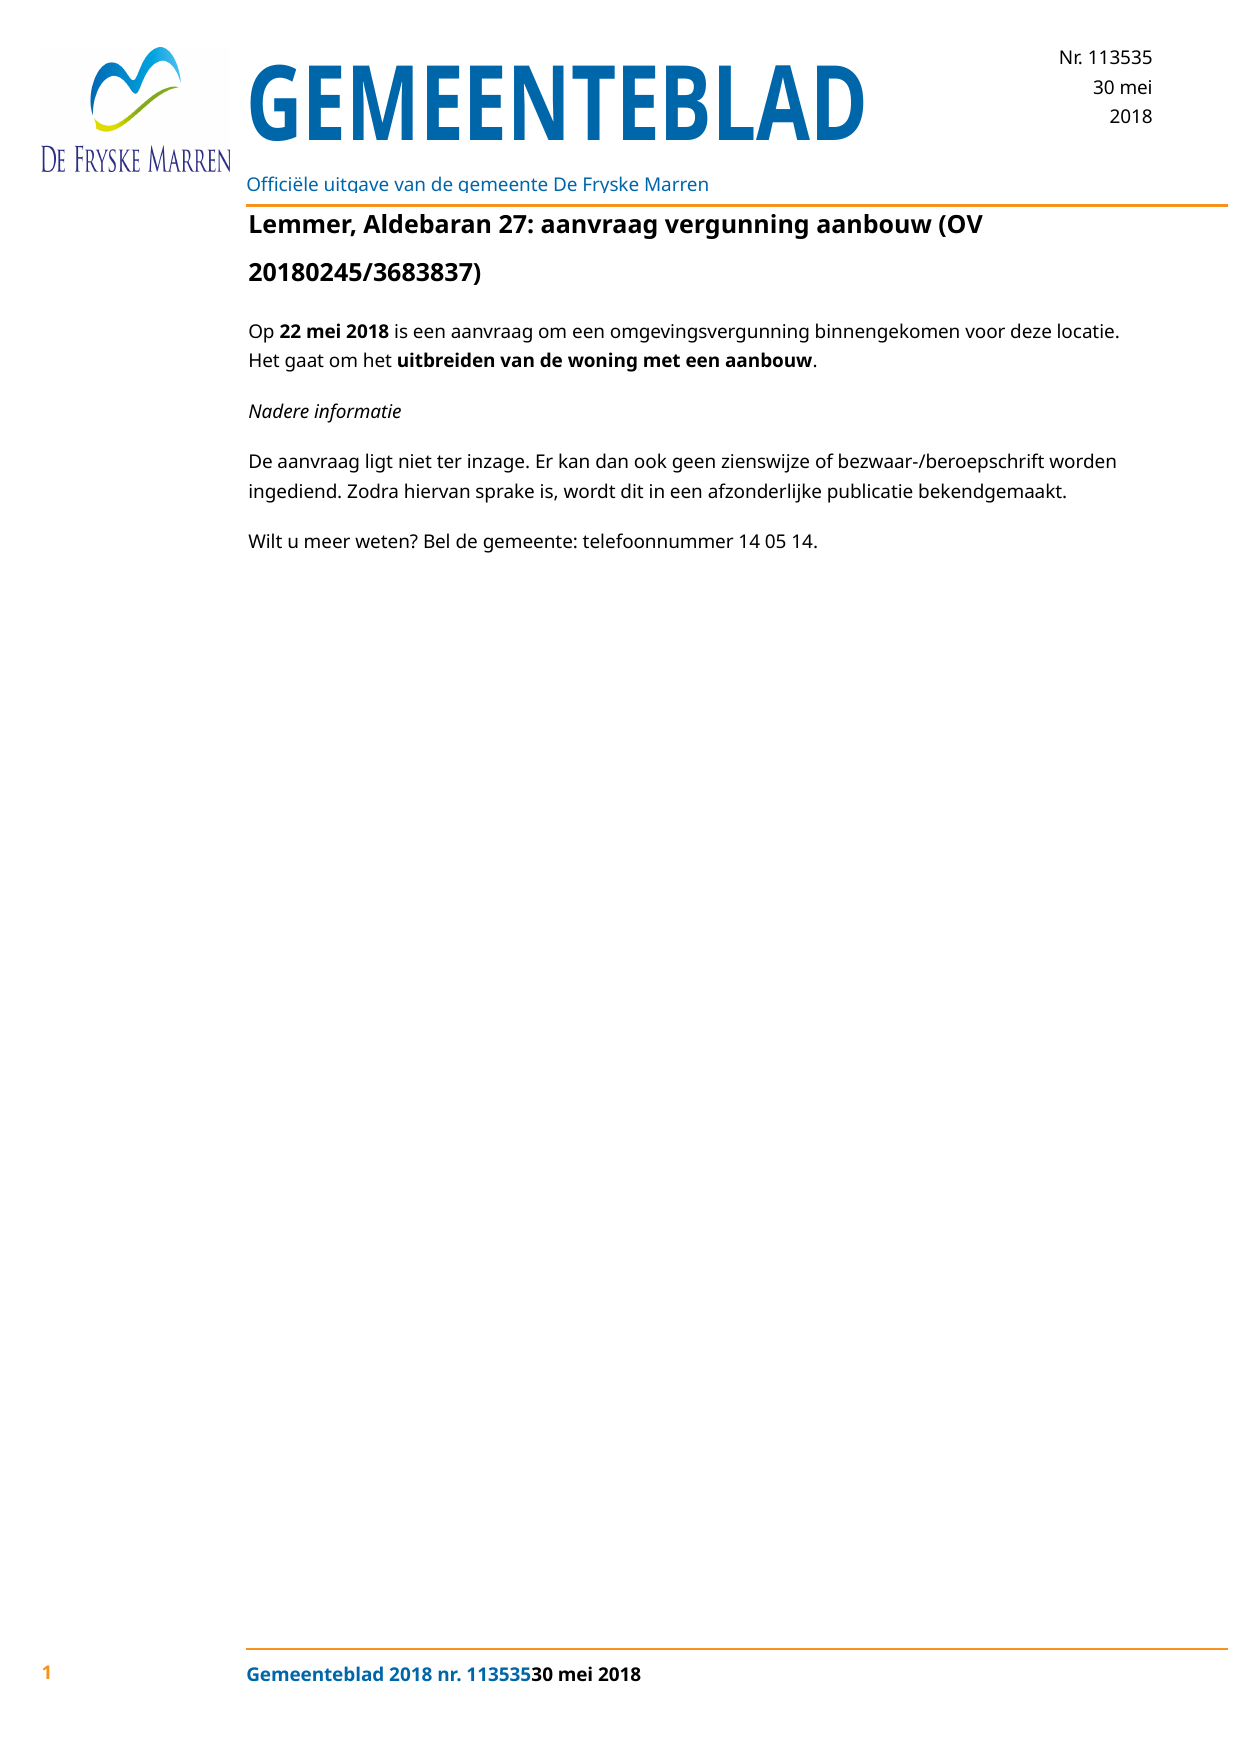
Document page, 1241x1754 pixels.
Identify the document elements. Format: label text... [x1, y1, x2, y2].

text De aanvraag ligt niet ter inzage. Er kan dan ook geen zienswijze of bezwaar-/beroepschrift worden ingediend. Zodra hiervan sprake is, wordt dit in een afzonderlijke publicatie bekendgemaakt. [248, 448, 1152, 504]
text Wilt u meer weten? Bel de gemeente: telefoonnummer 14 05 14. [248, 528, 1152, 554]
text Op 22 mei 2018 is een aanvraag om een omgevingsvergunning binnengekomen voor deze locatie. Het gaat om het uitbreiden van de woning met een aanbouw. [248, 318, 1152, 373]
text Nadere informatie [248, 398, 1152, 424]
picture [41, 47, 231, 172]
text Lemmer, Aldebaran 27: aanvraag vergunning aanbouw (OV 20180245/3683837) [248, 207, 1152, 288]
